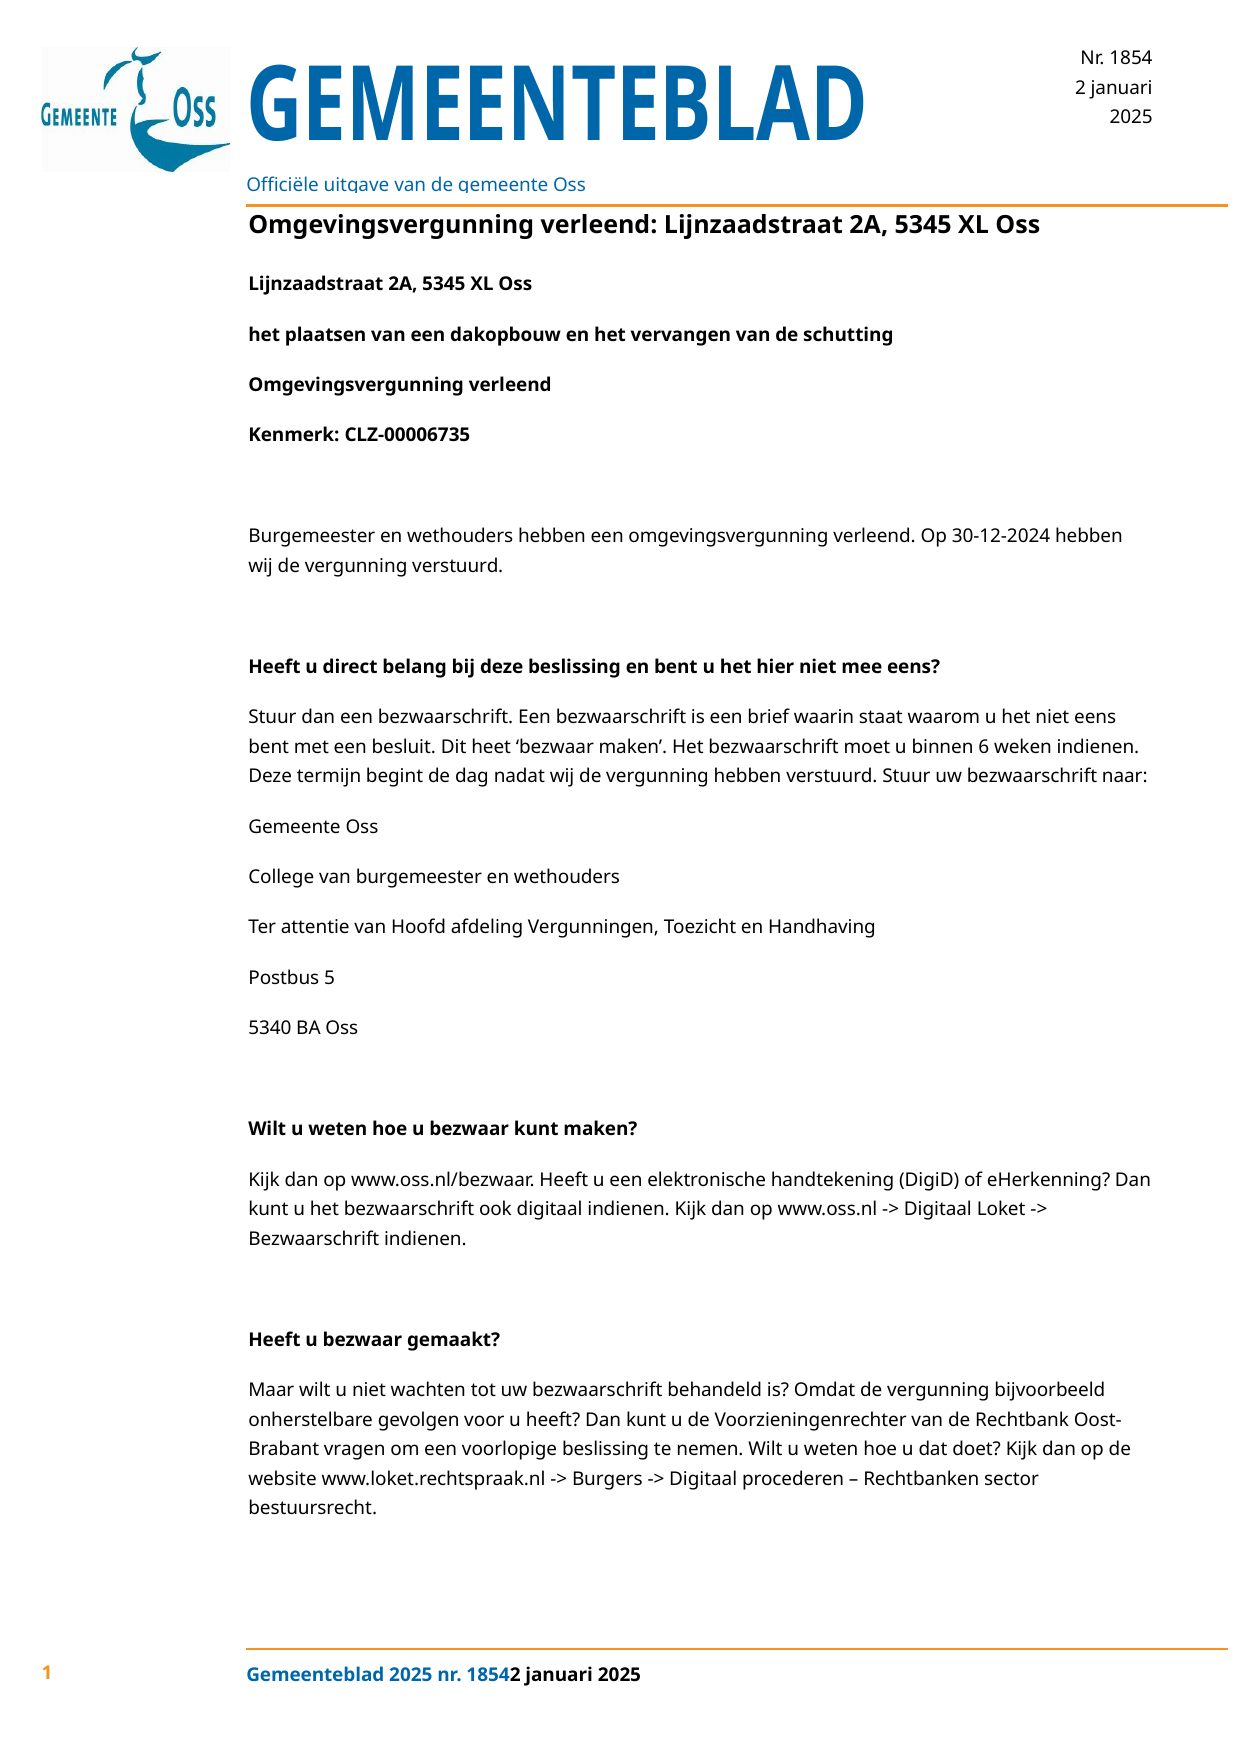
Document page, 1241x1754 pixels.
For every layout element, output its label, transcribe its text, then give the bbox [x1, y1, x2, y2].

text Omgevingsvergunning verleend: Lijnzaadstraat 2A, 5345 XL Oss [248, 207, 1152, 241]
text Maar wilt u niet wachten tot uw bezwaarschrift behandeld is? Omdat de vergunning bijvoorbeeld onherstelbare gevolgen voor u heeft? Dan kunt u de Voorzieningenrechter van de Rechtbank Oost-Brabant vragen om een voorlopige beslissing te nemen. Wilt u weten hoe u dat doet? Kijk dan op de website www.loket.rechtspraak.nl -> Burgers -> Digitaal procederen – Rechtbanken sector bestuursrecht. [248, 1376, 1152, 1520]
text Stuur dan een bezwaarschrift. Een bezwaarschrift is een brief waarin staat waarom u het niet eens bent met een besluit. Dit heet ‘bezwaar maken’. Het bezwaarschrift moet u binnen 6 weken indienen. Deze termijn begint de dag nadat wij de vergunning hebben verstuurd. Stuur uw bezwaarschrift naar: [248, 703, 1152, 788]
text Lijnzaadstraat 2A, 5345 XL Oss [248, 270, 1152, 296]
text Omgevingsvergunning verleend [248, 371, 1152, 397]
text Kenmerk: CLZ-00006735 [248, 422, 1152, 447]
text Postbus 5 [248, 964, 1152, 990]
text Gemeente Oss [248, 813, 1152, 838]
text Heeft u bezwaar gemaakt? [248, 1326, 1152, 1351]
picture [41, 47, 231, 172]
text Burgemeester en wethouders hebben een omgevingsvergunning verleend. Op 30-12-2024 hebben wij de vergunning verstuurd. [248, 522, 1152, 578]
text College van burgemeester en wethouders [248, 863, 1152, 889]
text het plaatsen van een dakopbouw en het vervangen van de schutting [248, 321, 1152, 346]
text 5340 BA Oss [248, 1014, 1152, 1040]
text Wilt u weten hoe u bezwaar kunt maken? [248, 1115, 1152, 1141]
text Heeft u direct belang bij deze beslissing en bent u het hier niet mee eens? [248, 653, 1152, 678]
text Kijk dan op www.oss.nl/bezwaar. Heeft u een elektronische handtekening (DigiD) of eHerkenning? Dan kunt u het bezwaarschrift ook digitaal indienen. Kijk dan op www.oss.nl -> Digitaal Loket -> Bezwaarschrift indienen. [248, 1166, 1152, 1251]
text Ter attentie van Hoofd afdeling Vergunningen, Toezicht en Handhaving [248, 914, 1152, 939]
